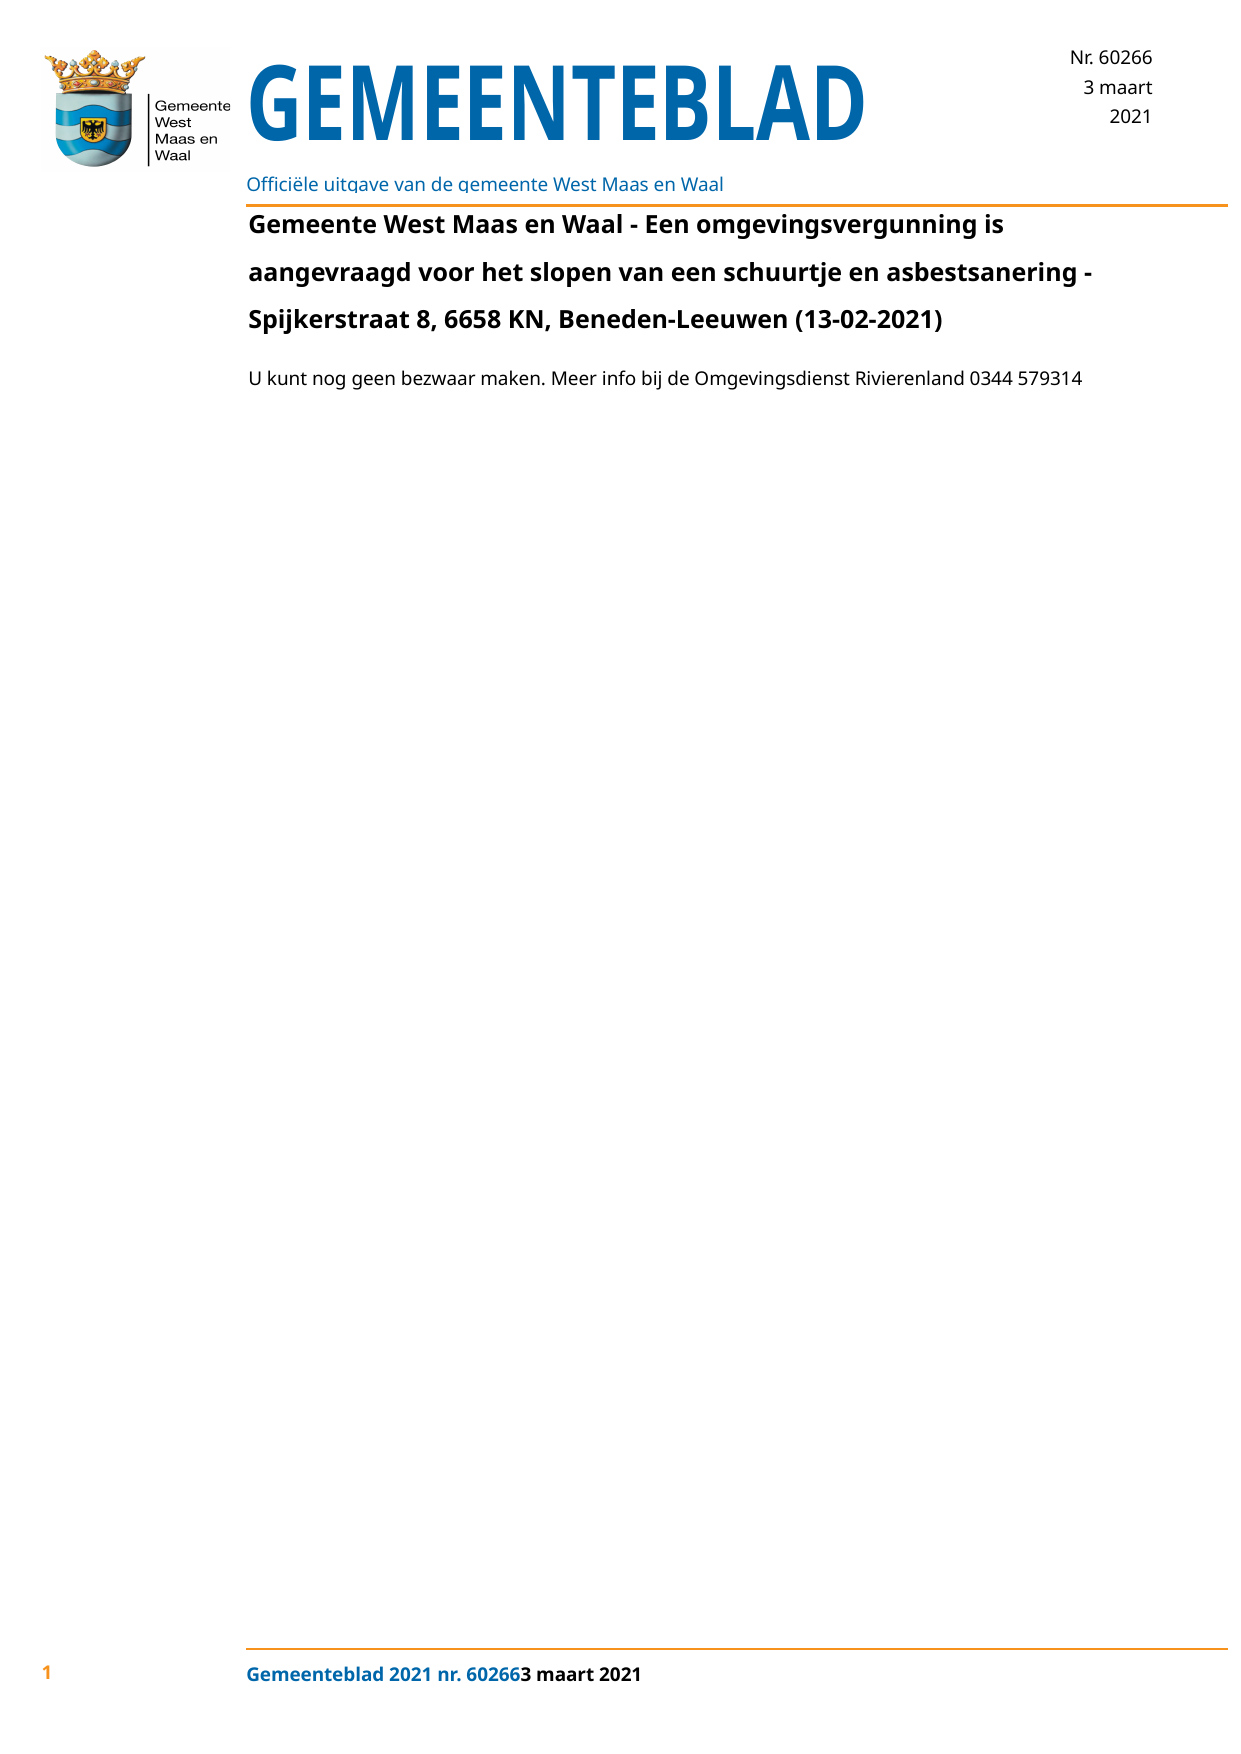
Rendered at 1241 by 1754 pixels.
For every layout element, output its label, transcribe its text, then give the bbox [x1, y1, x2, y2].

picture [41, 47, 231, 172]
text U kunt nog geen bezwaar maken. Meer info bij de Omgevingsdienst Rivierenland 0344 579314 [248, 366, 1152, 391]
text Gemeente West Maas en Waal - Een omgevingsvergunning is aangevraagd voor het slopen van een schuurtje en asbestsanering - Spijkerstraat 8, 6658 KN, Beneden-Leeuwen (13-02-2021) [248, 207, 1152, 336]
